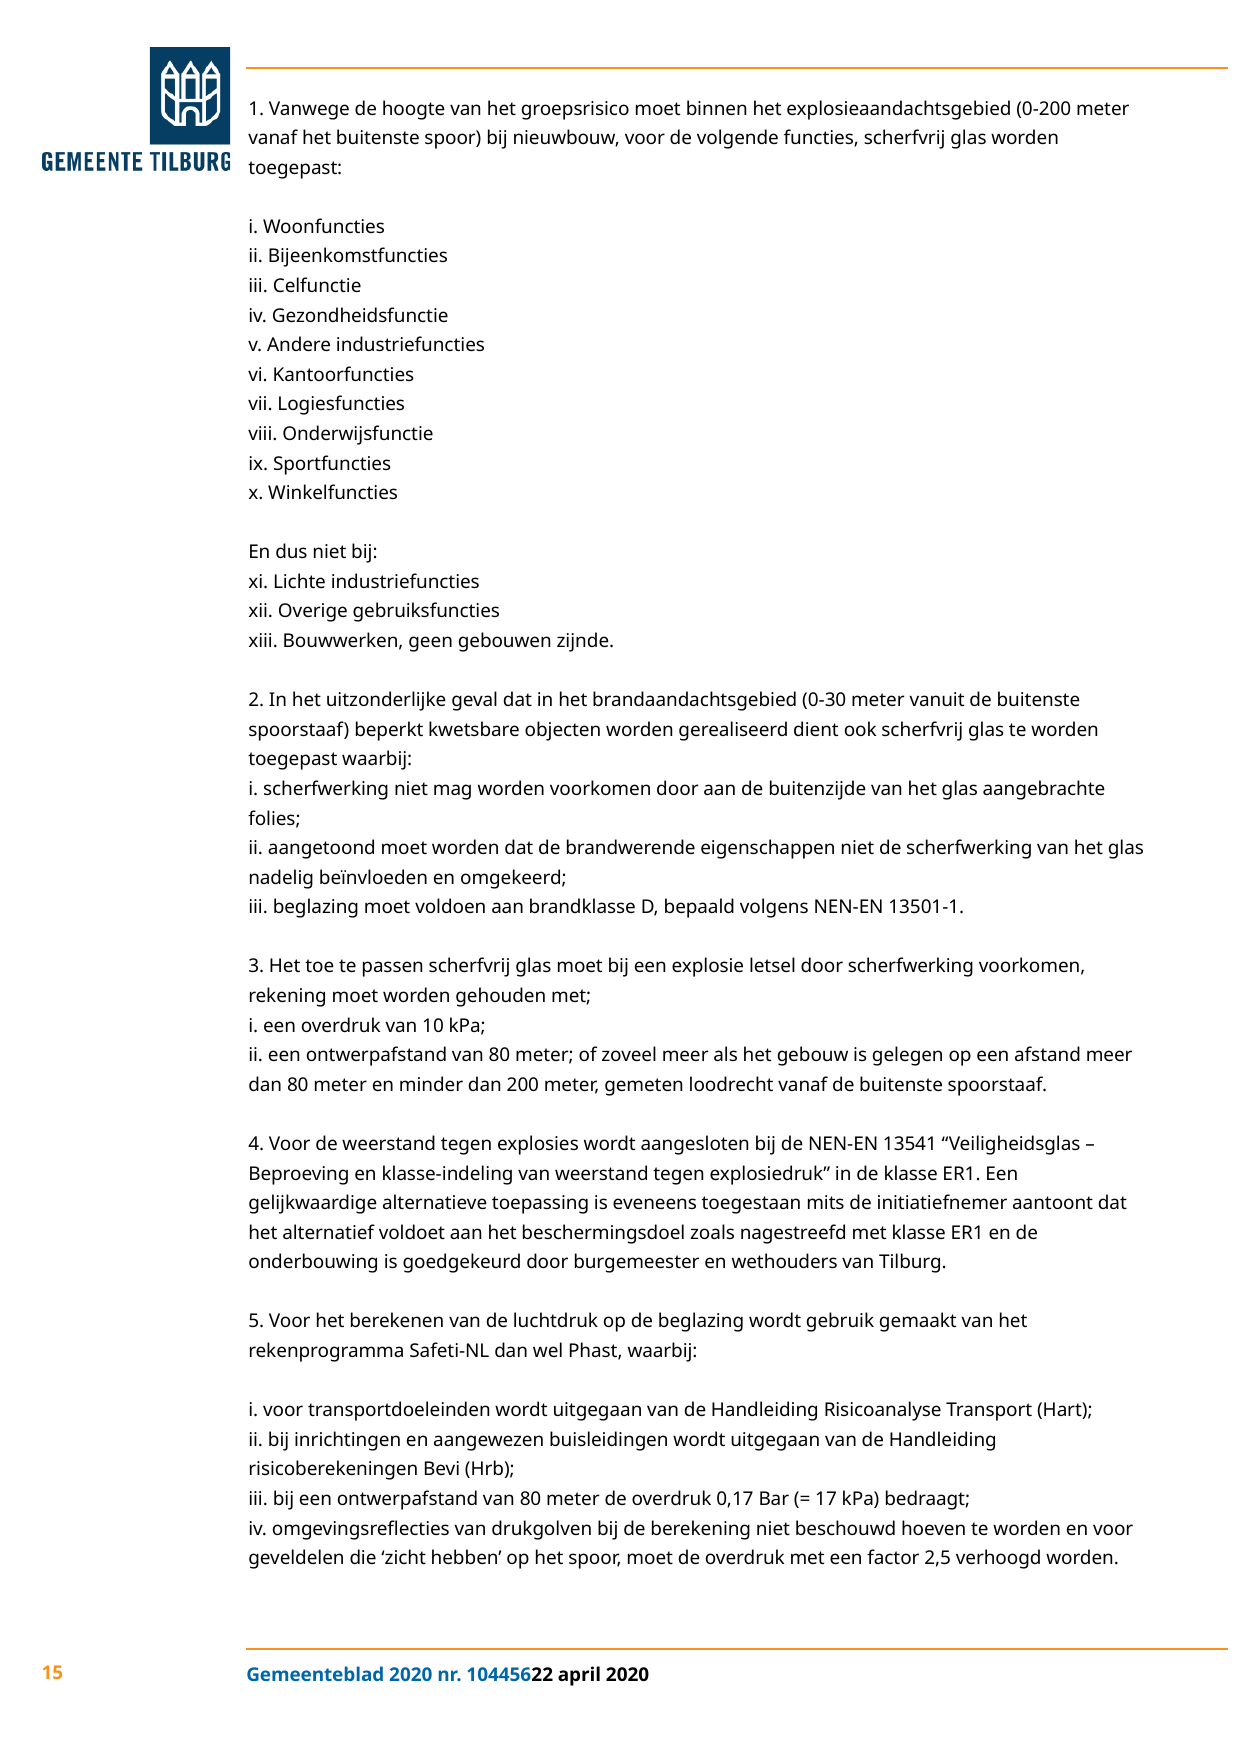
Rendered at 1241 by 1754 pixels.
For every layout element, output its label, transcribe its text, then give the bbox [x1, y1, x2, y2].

text En dus niet bij: [248, 538, 1152, 564]
text v. Andere industriefuncties [248, 331, 1152, 357]
text iv. omgevingsreflecties van drukgolven bij de berekening niet beschouwd hoeven te worden en voor geveldelen die ‘zicht hebben’ op het spoor, moet de overdruk met een factor 2,5 verhoogd worden. [248, 1515, 1152, 1570]
text vi. Kantoorfuncties [248, 361, 1152, 387]
text i. voor transportdoeleinden wordt uitgegaan van de Handleiding Risicoanalyse Transport (Hart); [248, 1396, 1152, 1422]
text iii. Celfunctie [248, 272, 1152, 298]
text ii. een ontwerpafstand van 80 meter; of zoveel meer als het gebouw is gelegen op een afstand meer dan 80 meter en minder dan 200 meter, gemeten loodrecht vanaf de buitenste spoorstaaf. [248, 1041, 1152, 1097]
text ii. aangetoond moet worden dat de brandwerende eigenschappen niet de scherfwerking van het glas nadelig beïnvloeden en omgekeerd; [248, 834, 1152, 890]
text xii. Overige gebruiksfuncties [248, 598, 1152, 623]
text iii. beglazing moet voldoen aan brandklasse D, bepaald volgens NEN-EN 13501-1. [248, 893, 1152, 919]
text 3. Het toe te passen scherfvrij glas moet bij een explosie letsel door scherfwerking voorkomen, rekening moet worden gehouden met; [248, 953, 1152, 1008]
text ix. Sportfuncties [248, 450, 1152, 476]
text ii. Bijeenkomstfuncties [248, 243, 1152, 268]
text viii. Onderwijsfunctie [248, 420, 1152, 446]
text x. Winkelfuncties [248, 479, 1152, 505]
text ii. bij inrichtingen en aangewezen buisleidingen wordt uitgegaan van de Handleiding risicoberekeningen Bevi (Hrb); [248, 1426, 1152, 1481]
text 2. In het uitzonderlijke geval dat in het brandaandachtsgebied (0-30 meter vanuit de buitenste spoorstaaf) beperkt kwetsbare objecten worden gerealiseerd dient ook scherfvrij glas te worden toegepast waarbij: [248, 686, 1152, 771]
text 4. Voor de weerstand tegen explosies wordt aangesloten bij de NEN-EN 13541 “Veiligheidsglas – Beproeving en klasse-indeling van weerstand tegen explosiedruk” in de klasse ER1. Een gelijkwaardige alternatieve toepassing is eveneens toegestaan mits de initiatiefnemer aantoont dat het alternatief voldoet aan het beschermingsdoel zoals nagestreefd met klasse ER1 en de onderbouwing is goedgekeurd door burgemeester en wethouders van Tilburg. [248, 1130, 1152, 1274]
text iii. bij een ontwerpafstand van 80 meter de overdruk 0,17 Bar (= 17 kPa) bedraagt; [248, 1485, 1152, 1511]
text xi. Lichte industriefuncties [248, 568, 1152, 594]
text 1. Vanwege de hoogte van het groepsrisico moet binnen het explosieaandachtsgebied (0-200 meter vanaf het buitenste spoor) bij nieuwbouw, voor de volgende functies, scherfvrij glas worden toegepast: [248, 95, 1152, 180]
text i. scherfwerking niet mag worden voorkomen door aan de buitenzijde van het glas aangebrachte folies; [248, 775, 1152, 831]
text vii. Logiesfuncties [248, 391, 1152, 416]
text i. Woonfuncties [248, 213, 1152, 239]
text xiii. Bouwwerken, geen gebouwen zijnde. [248, 627, 1152, 653]
text iv. Gezondheidsfunctie [248, 302, 1152, 328]
picture [41, 47, 231, 172]
text i. een overdruk van 10 kPa; [248, 1012, 1152, 1038]
text 5. Voor het berekenen van de luchtdruk op de beglazing wordt gebruik gemaakt van het rekenprogramma Safeti-NL dan wel Phast, waarbij: [248, 1308, 1152, 1363]
